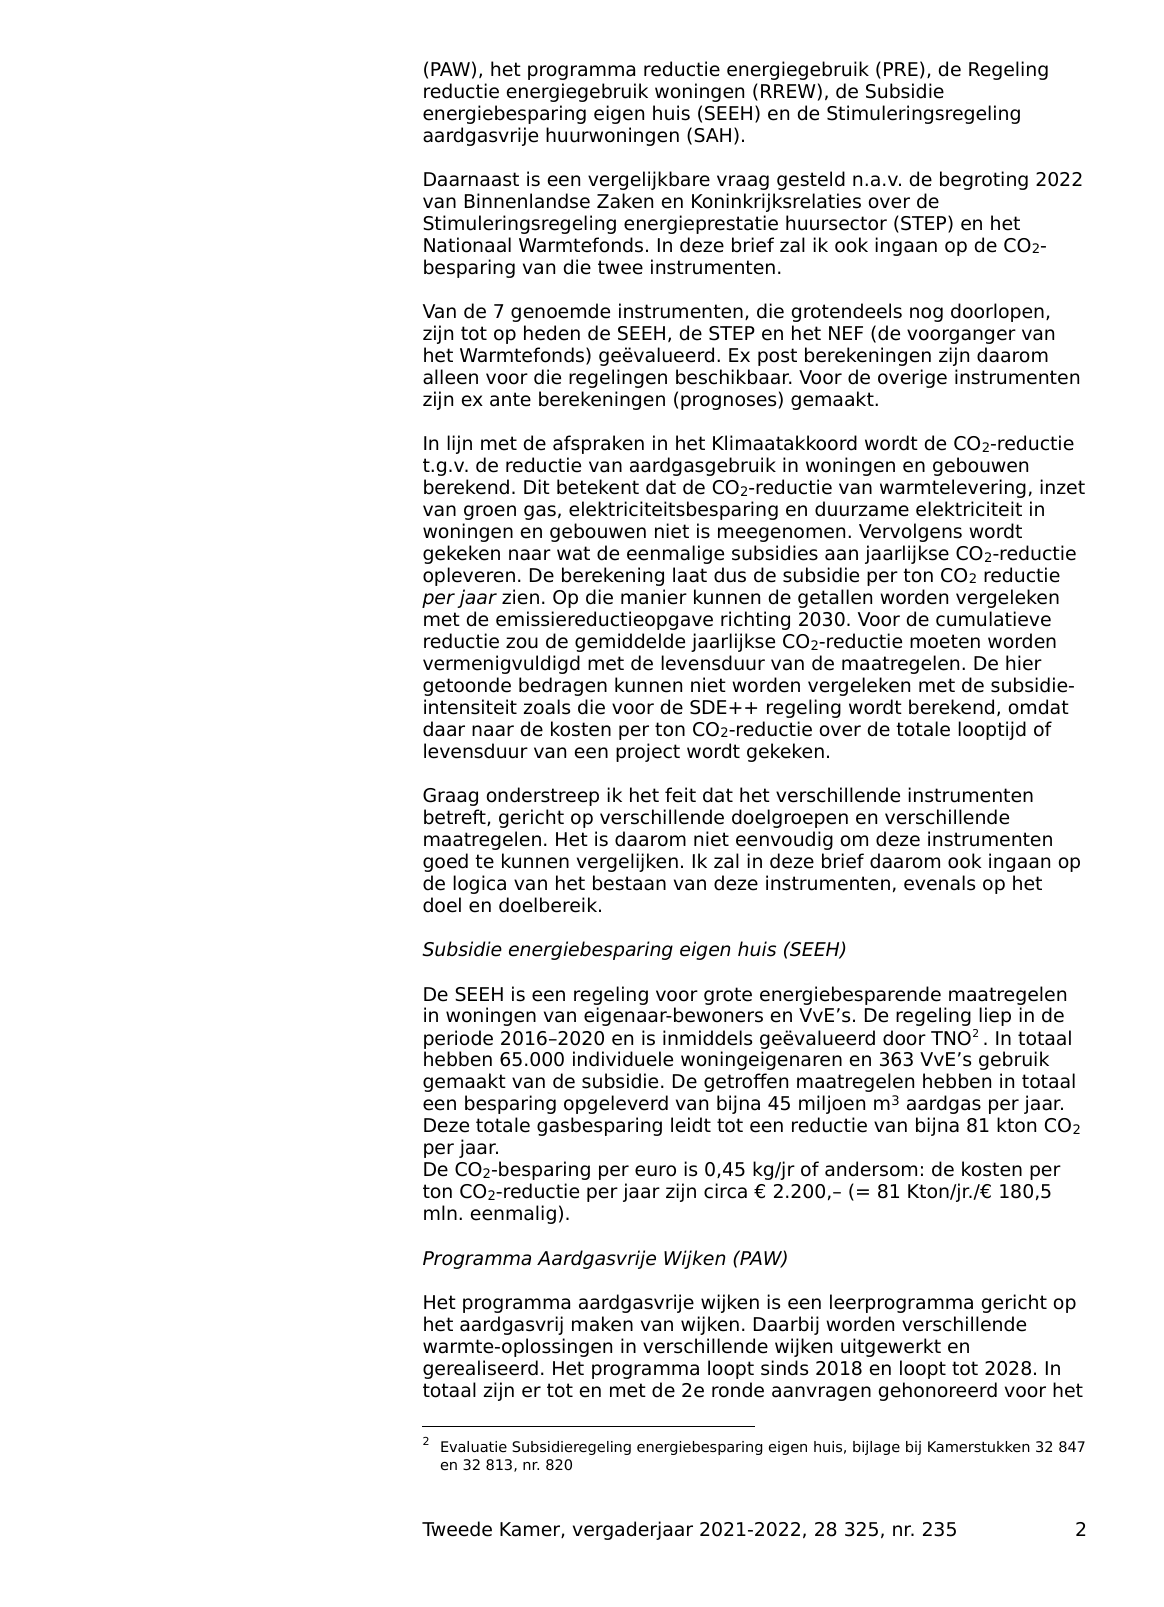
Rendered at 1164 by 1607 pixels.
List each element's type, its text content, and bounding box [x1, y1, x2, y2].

subtitle Subsidie energiebesparing eigen huis (SEEH) [422, 939, 1087, 961]
text De CO2-besparing per euro is 0,45 kg/jr of andersom: de kosten per ton CO2-reductie per jaar zijn circa € 2.200,– (= 81 Kton/jr./€ 180,5 mln. eenmalig). [422, 1159, 1087, 1225]
text Het programma aardgasvrije wijken is een leerprogramma gericht op het aardgasvrij maken van wijken. Daarbij worden verschillende warmte-oplossingen in verschillende wijken uitgewerkt en gerealiseerd. Het programma loopt sinds 2018 en loopt tot 2028. In totaal zijn er tot en met de 2e ronde aanvragen gehonoreerd voor het [422, 1292, 1087, 1401]
text Evaluatie Subsidieregeling energiebesparing eigen huis, bijlage bij Kamerstukken 32 847 en 32 813, nr. 820 [422, 1435, 1087, 1474]
text (PAW), het programma reductie energiegebruik (PRE), de Regeling reductie energiegebruik woningen (RREW), de Subsidie energiebesparing eigen huis (SEEH) en de Stimuleringsregeling aardgasvrije huurwoningen (SAH). [422, 59, 1087, 147]
subtitle Programma Aardgasvrije Wijken (PAW) [422, 1247, 1087, 1269]
text Van de 7 genoemde instrumenten, die grotendeels nog doorlopen, zijn tot op heden de SEEH, de STEP en het NEF (de voorganger van het Warmtefonds) geëvalueerd. Ex post berekeningen zijn daarom alleen voor die regelingen beschikbaar. Voor de overige instrumenten zijn ex ante berekeningen (prognoses) gemaakt. [422, 301, 1087, 411]
text Graag onderstreep ik het feit dat het verschillende instrumenten betreft, gericht op verschillende doelgroepen en verschillende maatregelen. Het is daarom niet eenvoudig om deze instrumenten goed te kunnen vergelijken. Ik zal in deze brief daarom ook ingaan op de logica van het bestaan van deze instrumenten, evenals op het doel en doelbereik. [422, 785, 1087, 917]
text De SEEH is een regeling voor grote energiebesparende maatregelen in woningen van eigenaar-bewoners en VvE’s. De regeling liep in de periode 2016–2020 en is inmiddels geëvalueerd door TNO. In totaal hebben 65.000 individuele woningeigenaren en 363 VvE’s gebruik gemaakt van de subsidie. De getroffen maatregelen hebben in totaal een besparing opgeleverd van bijna 45 miljoen m3 aardgas per jaar. Deze totale gasbesparing leidt tot een reductie van bijna 81 kton CO2 per jaar. [422, 983, 1087, 1159]
text Daarnaast is een vergelijkbare vraag gesteld n.a.v. de begroting 2022 van Binnenlandse Zaken en Koninkrijksrelaties over de Stimuleringsregeling energieprestatie huursector (STEP) en het Nationaal Warmtefonds. In deze brief zal ik ook ingaan op de CO2-besparing van die twee instrumenten. [422, 169, 1087, 279]
text In lijn met de afspraken in het Klimaatakkoord wordt de CO2-reductie t.g.v. de reductie van aardgasgebruik in woningen en gebouwen berekend. Dit betekent dat de CO2-reductie van warmtelevering, inzet van groen gas, elektriciteitsbesparing en duurzame elektriciteit in woningen en gebouwen niet is meegenomen. Vervolgens wordt gekeken naar wat de eenmalige subsidies aan jaarlijkse CO2-reductie opleveren. De berekening laat dus de subsidie per ton CO2 reductie per jaar zien. Op die manier kunnen de getallen worden vergeleken met de emissiereductieopgave richting 2030. Voor de cumulatieve reductie zou de gemiddelde jaarlijkse CO2-reductie moeten worden vermenigvuldigd met de levensduur van de maatregelen. De hier getoonde bedragen kunnen niet worden vergeleken met de subsidie-intensiteit zoals die voor de SDE++ regeling wordt berekend, omdat daar naar de kosten per ton CO2-reductie over de totale looptijd of levensduur van een project wordt gekeken. [422, 433, 1087, 763]
